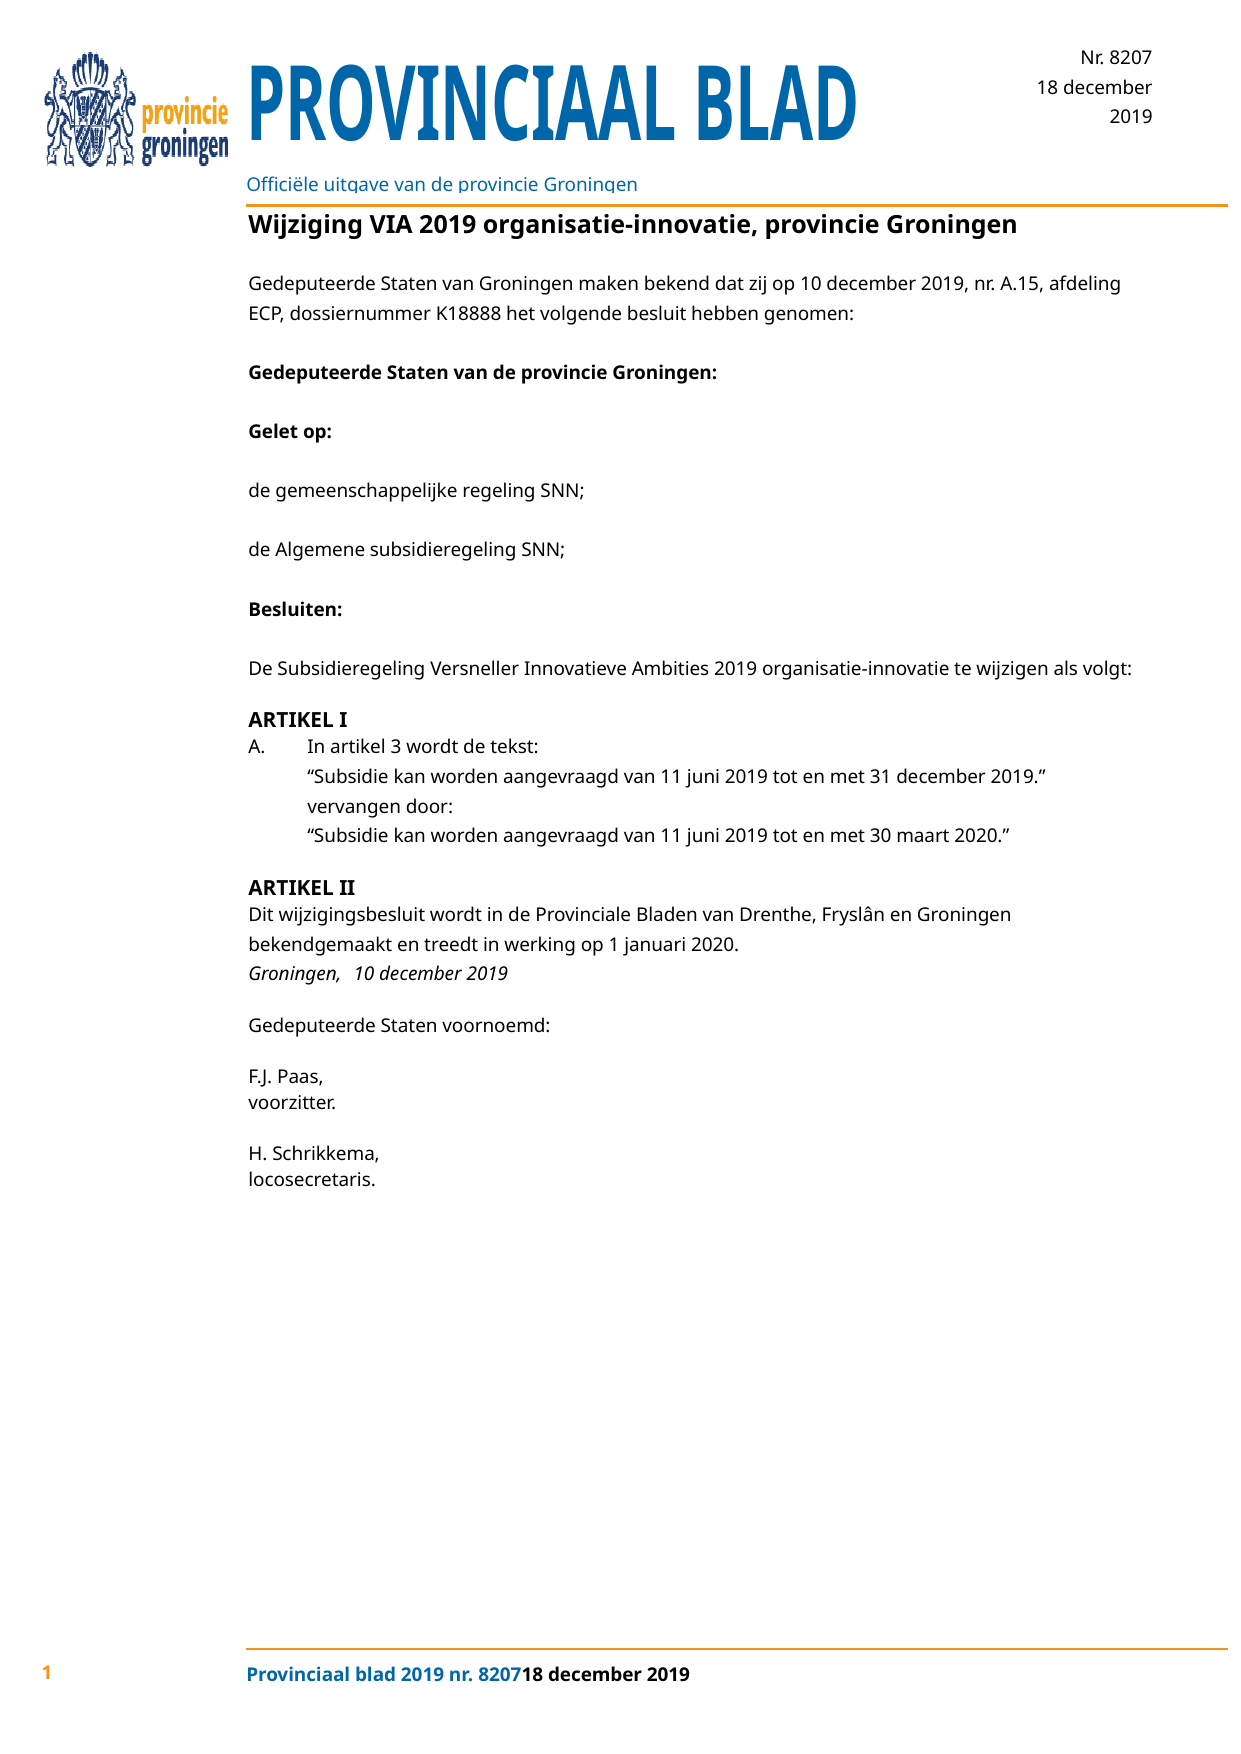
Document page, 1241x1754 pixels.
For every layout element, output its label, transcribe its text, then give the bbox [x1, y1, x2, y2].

list “Subsidie kan worden aangevraagd van 11 juni 2019 tot en met 31 december 2019.” [248, 763, 1152, 789]
text Groningen, 10 december 2019 [248, 961, 1152, 986]
text locosecretaris. [248, 1166, 1152, 1192]
list In artikel 3 wordt de tekst: [248, 734, 1152, 759]
text De Subsidieregeling Versneller Innovatieve Ambities 2019 organisatie-innovatie te wijzigen als volgt: [248, 655, 1152, 681]
text Gedeputeerde Staten van de provincie Groningen: [248, 359, 1152, 385]
text Gedeputeerde Staten voornoemd: [248, 1012, 1152, 1038]
text Gelet op: [248, 418, 1152, 444]
text Wijziging VIA 2019 organisatie-innovatie, provincie Groningen [248, 207, 1152, 241]
text Gedeputeerde Staten van Groningen maken bekend dat zij op 10 december 2019, nr. A.15, afdeling ECP, dossiernummer K18888 het volgende besluit hebben genomen: [248, 270, 1152, 326]
text ARTIKEL I [248, 705, 1152, 734]
list “Subsidie kan worden aangevraagd van 11 juni 2019 tot en met 30 maart 2020.” [248, 822, 1152, 848]
text Dit wijzigingsbesluit wordt in de Provinciale Bladen van Drenthe, Fryslân en Groningen bekendgemaakt en treedt in werking op 1 januari 2020. [248, 901, 1152, 957]
text F.J. Paas, [248, 1063, 1152, 1089]
text H. Schrikkema, [248, 1141, 1152, 1166]
text ARTIKEL II [248, 873, 1152, 901]
text de gemeenschappelijke regeling SNN; [248, 477, 1152, 503]
text Besluiten: [248, 596, 1152, 621]
list vervangen door: [248, 793, 1152, 819]
text de Algemene subsidieregeling SNN; [248, 537, 1152, 562]
text voorzitter. [248, 1089, 1152, 1115]
picture [41, 47, 231, 172]
